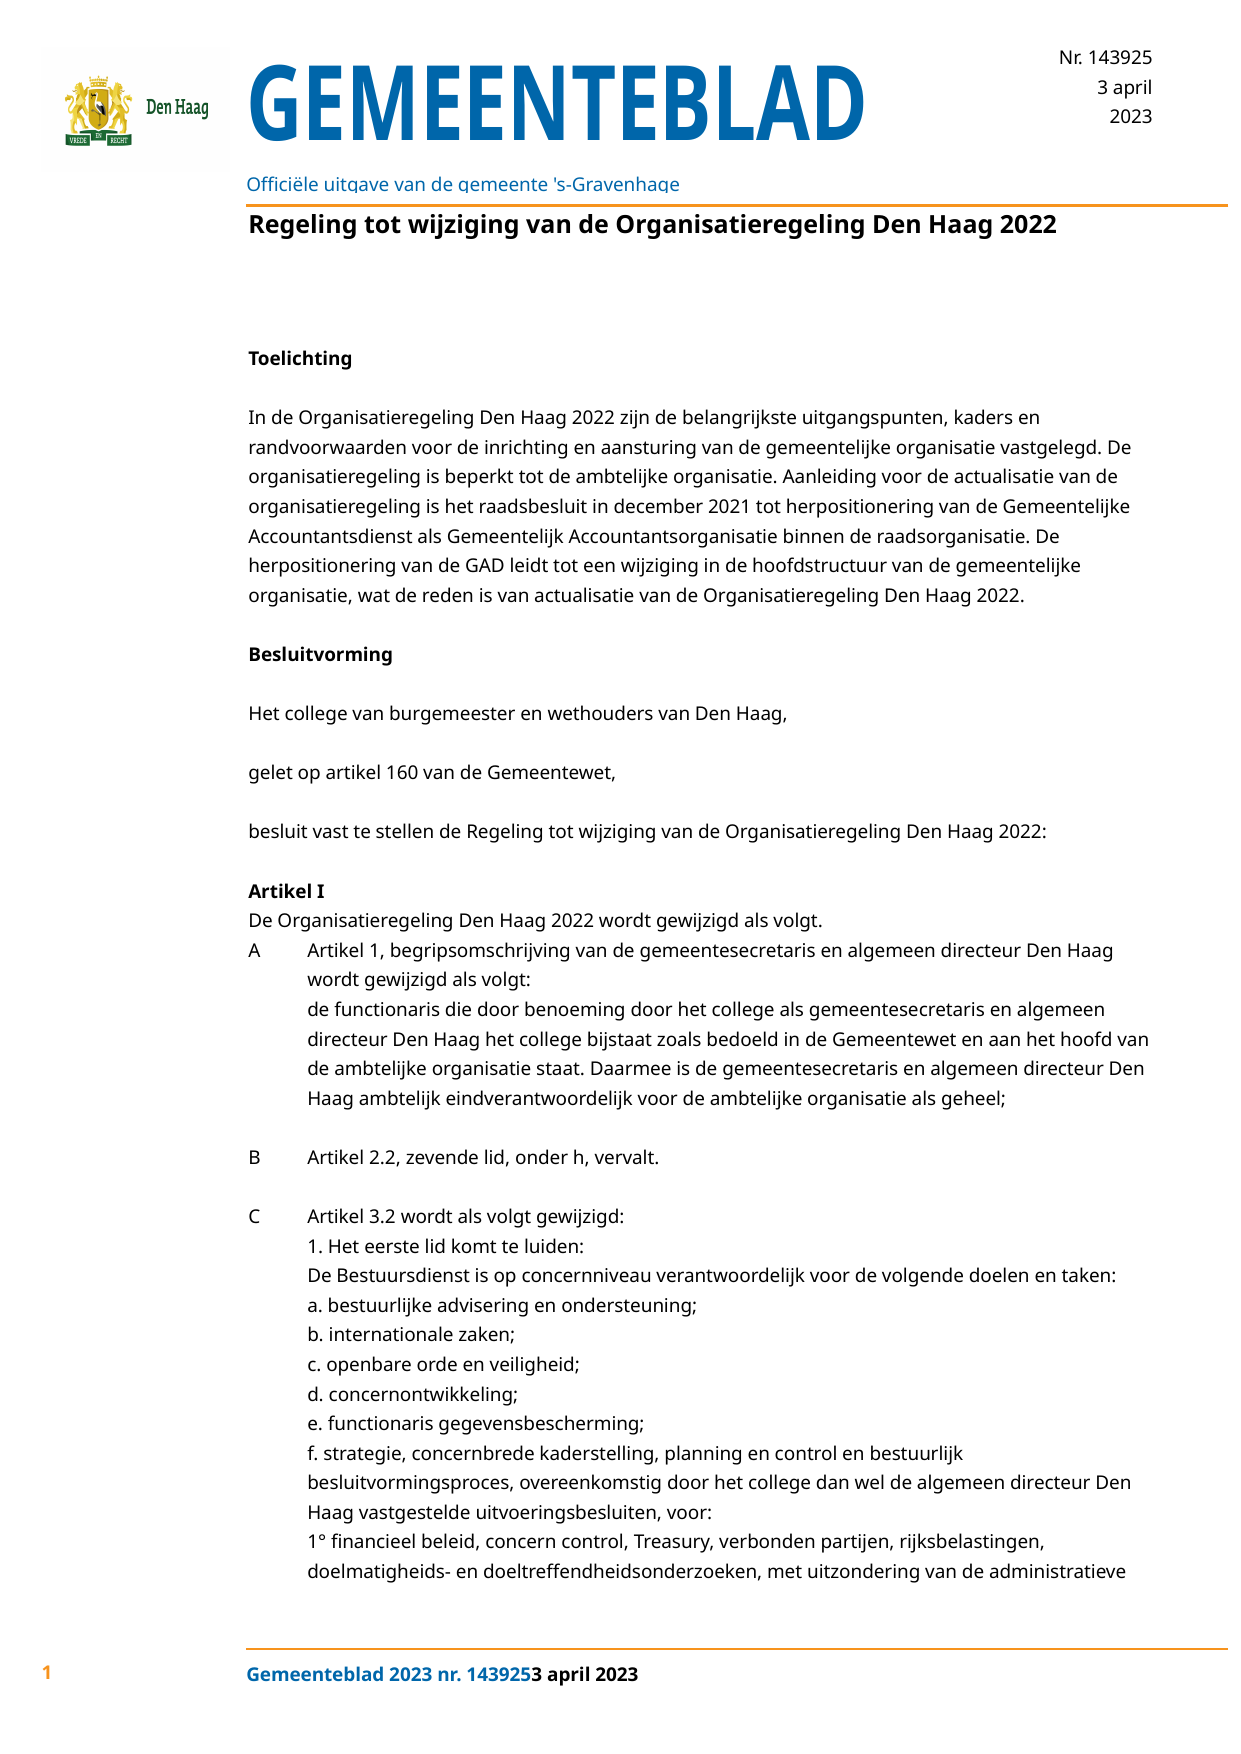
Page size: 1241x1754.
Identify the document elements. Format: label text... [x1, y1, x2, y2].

list b. internationale zaken; [248, 1322, 1152, 1347]
list Artikel 1, begripsomschrijving van de gemeentesecretaris en algemeen directeur Den Haag wordt gewijzigd als volgt: [248, 937, 1152, 992]
text Besluitvorming [248, 641, 1152, 667]
list f. strategie, concernbrede kaderstelling, planning en control en bestuurlijk besluitvormingsproces, overeenkomstig door het college dan wel de algemeen directeur Den Haag vastgestelde uitvoeringsbesluiten, voor: [248, 1440, 1152, 1525]
text Het college van burgemeester en wethouders van Den Haag, [248, 700, 1152, 726]
list 1. Het eerste lid komt te luiden: [248, 1233, 1152, 1258]
list a. bestuurlijke advisering en ondersteuning; [248, 1292, 1152, 1318]
text De Organisatieregeling Den Haag 2022 wordt gewijzigd als volgt. [248, 907, 1152, 933]
text Toelichting [248, 345, 1152, 371]
list De Bestuursdienst is op concernniveau verantwoordelijk voor de volgende doelen en taken: [248, 1262, 1152, 1288]
list de functionaris die door benoeming door het college als gemeentesecretaris en algemeen directeur Den Haag het college bijstaat zoals bedoeld in de Gemeentewet en aan het hoofd van de ambtelijke organisatie staat. Daarmee is de gemeentesecretaris en algemeen directeur Den Haag ambtelijk eindverantwoordelijk voor de ambtelijke organisatie als geheel; [248, 996, 1152, 1111]
text gelet op artikel 160 van de Gemeentewet, [248, 759, 1152, 785]
list Artikel 2.2, zevende lid, onder h, vervalt. [248, 1144, 1152, 1170]
list Artikel 3.2 wordt als volgt gewijzigd: [248, 1203, 1152, 1229]
list e. functionaris gegevensbescherming; [248, 1410, 1152, 1436]
text In de Organisatieregeling Den Haag 2022 zijn de belangrijkste uitgangspunten, kaders en randvoorwaarden voor de inrichting en aansturing van de gemeentelijke organisatie vastgelegd. De organisatieregeling is beperkt tot de ambtelijke organisatie. Aanleiding voor de actualisatie van de organisatieregeling is het raadsbesluit in december 2021 tot herpositionering van de Gemeentelijke Accountantsdienst als Gemeentelijk Accountantsorganisatie binnen de raadsorganisatie. De herpositionering van de GAD leidt tot een wijziging in de hoofdstructuur van de gemeentelijke organisatie, wat de reden is van actualisatie van de Organisatieregeling Den Haag 2022. [248, 404, 1152, 608]
text Regeling tot wijziging van de Organisatieregeling Den Haag 2022 [248, 207, 1152, 241]
list d. concernontwikkeling; [248, 1381, 1152, 1406]
picture [41, 47, 231, 172]
list 1° financieel beleid, concern control, Treasury, verbonden partijen, rijksbelastingen, doelmatigheids- en doeltreffendheidsonderzoeken, met uitzondering van de administratieve [248, 1529, 1152, 1584]
list c. openbare orde en veiligheid; [248, 1351, 1152, 1377]
text Artikel I [248, 878, 1152, 903]
text besluit vast te stellen de Regeling tot wijziging van de Organisatieregeling Den Haag 2022: [248, 819, 1152, 844]
